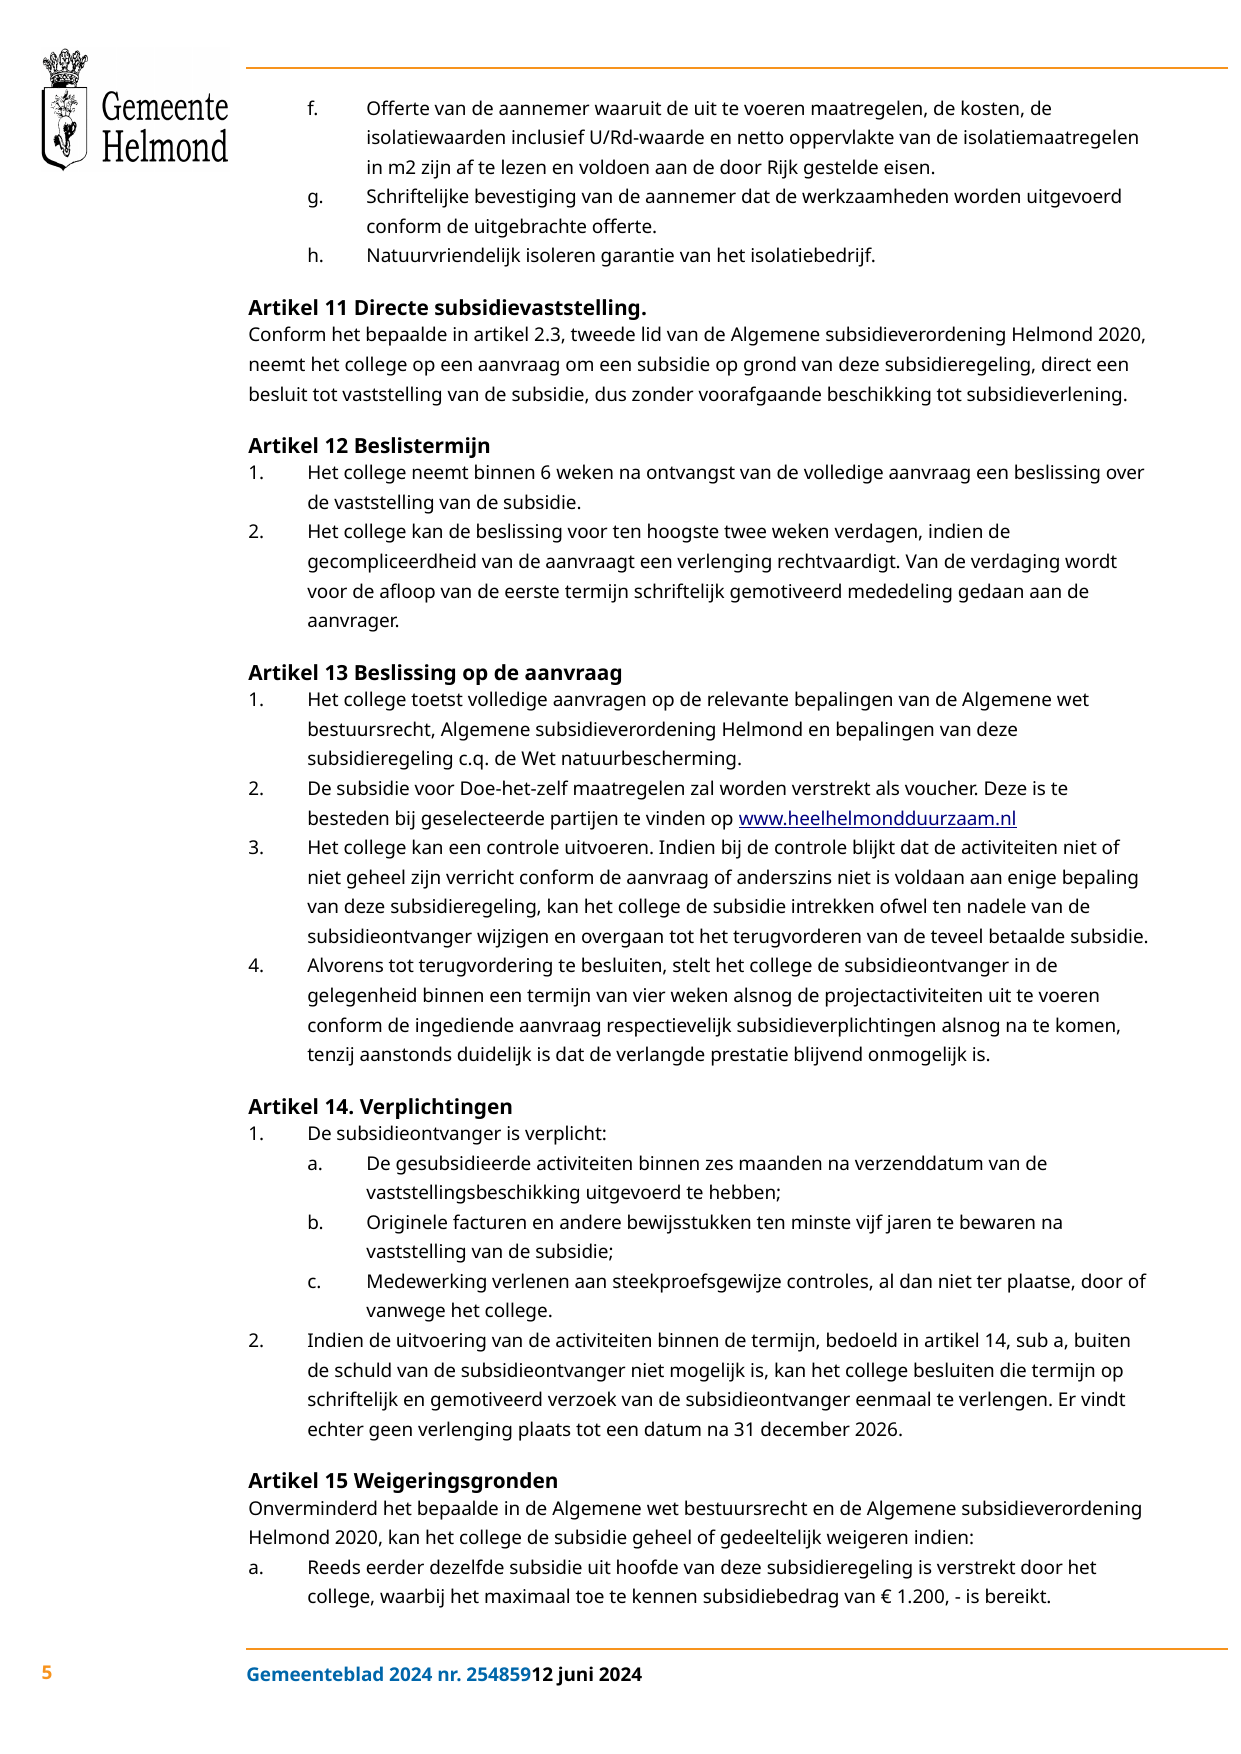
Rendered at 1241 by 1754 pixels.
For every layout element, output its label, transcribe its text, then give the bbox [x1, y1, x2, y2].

text Artikel 11 Directe subsidievaststelling. [248, 293, 1152, 322]
list De subsidieontvanger is verplicht: [248, 1120, 1152, 1146]
text Artikel 15 Weigeringsgronden [248, 1466, 1152, 1495]
text Artikel 12 Beslistermijn [248, 431, 1152, 459]
list De gesubsidieerde activiteiten binnen zes maanden na verzenddatum van de vaststellingsbeschikking uitgevoerd te hebben; [307, 1150, 1152, 1205]
picture [41, 47, 231, 172]
list Medewerking verlenen aan steekproefsgewijze controles, al dan niet ter plaatse, door of vanwege het college. [307, 1268, 1152, 1323]
text Artikel 14. Verplichtingen [248, 1092, 1152, 1120]
list Originele facturen en andere bewijsstukken ten minste vijf jaren te bewaren na vaststelling van de subsidie; [307, 1209, 1152, 1264]
list Het college neemt binnen 6 weken na ontvangst van de volledige aanvraag een beslissing over de vaststelling van de subsidie. [248, 459, 1152, 515]
list Indien de uitvoering van de activiteiten binnen de termijn, bedoeld in artikel 14, sub a, buiten de schuld van de subsidieontvanger niet mogelijk is, kan het college besluiten die termijn op schriftelijk en gemotiveerd verzoek van de subsidieontvanger eenmaal te verlengen. Er vindt echter geen verlenging plaats tot een datum na 31 december 2026. [248, 1327, 1152, 1442]
list Het college toetst volledige aanvragen op de relevante bepalingen van de Algemene wet bestuursrecht, Algemene subsidieverordening Helmond en bepalingen van deze subsidieregeling c.q. de Wet natuurbescherming. [248, 686, 1152, 771]
list Offerte van de aannemer waaruit de uit te voeren maatregelen, de kosten, de isolatiewaarden inclusief U/Rd-waarde en netto oppervlakte van de isolatiemaatregelen in m2 zijn af te lezen en voldoen aan de door Rijk gestelde eisen. [307, 95, 1152, 180]
list Reeds eerder dezelfde subsidie uit hoofde van deze subsidieregeling is verstrekt door het college, waarbij het maximaal toe te kennen subsidiebedrag van € 1.200, - is bereikt. [248, 1554, 1152, 1609]
list Het college kan de beslissing voor ten hoogste twee weken verdagen, indien de gecompliceerdheid van de aanvraagt een verlenging rechtvaardigt. Van de verdaging wordt voor de afloop van de eerste termijn schriftelijk gemotiveerd mededeling gedaan aan de aanvrager. [248, 519, 1152, 633]
text Conform het bepaalde in artikel 2.3, tweede lid van de Algemene subsidieverordening Helmond 2020, neemt het college op een aanvraag om een subsidie op grond van deze subsidieregeling, direct een besluit tot vaststelling van de subsidie, dus zonder voorafgaande beschikking tot subsidieverlening. [248, 322, 1152, 406]
list De subsidie voor Doe-het-zelf maatregelen zal worden verstrekt als voucher. Deze is te besteden bij geselecteerde partijen te vinden op www.heelhelmondduurzaam.nl [248, 775, 1152, 830]
text Onverminderd het bepaalde in de Algemene wet bestuursrecht en de Algemene subsidieverordening Helmond 2020, kan het college de subsidie geheel of gedeeltelijk weigeren indien: [248, 1495, 1152, 1550]
list Alvorens tot terugvordering te besluiten, stelt het college de subsidieontvanger in de gelegenheid binnen een termijn van vier weken alsnog de projectactiviteiten uit te voeren conform de ingediende aanvraag respectievelijk subsidieverplichtingen alsnog na te komen, tenzij aanstonds duidelijk is dat de verlangde prestatie blijvend onmogelijk is. [248, 953, 1152, 1067]
text Artikel 13 Beslissing op de aanvraag [248, 658, 1152, 686]
list Schriftelijke bevestiging van de aannemer dat de werkzaamheden worden uitgevoerd conform de uitgebrachte offerte. [307, 183, 1152, 239]
list Natuurvriendelijk isoleren garantie van het isolatiebedrijf. [307, 243, 1152, 268]
list Het college kan een controle uitvoeren. Indien bij de controle blijkt dat de activiteiten niet of niet geheel zijn verricht conform de aanvraag of anderszins niet is voldaan aan enige bepaling van deze subsidieregeling, kan het college de subsidie intrekken ofwel ten nadele van de subsidieontvanger wijzigen en overgaan tot het terugvorderen van de teveel betaalde subsidie. [248, 834, 1152, 949]
